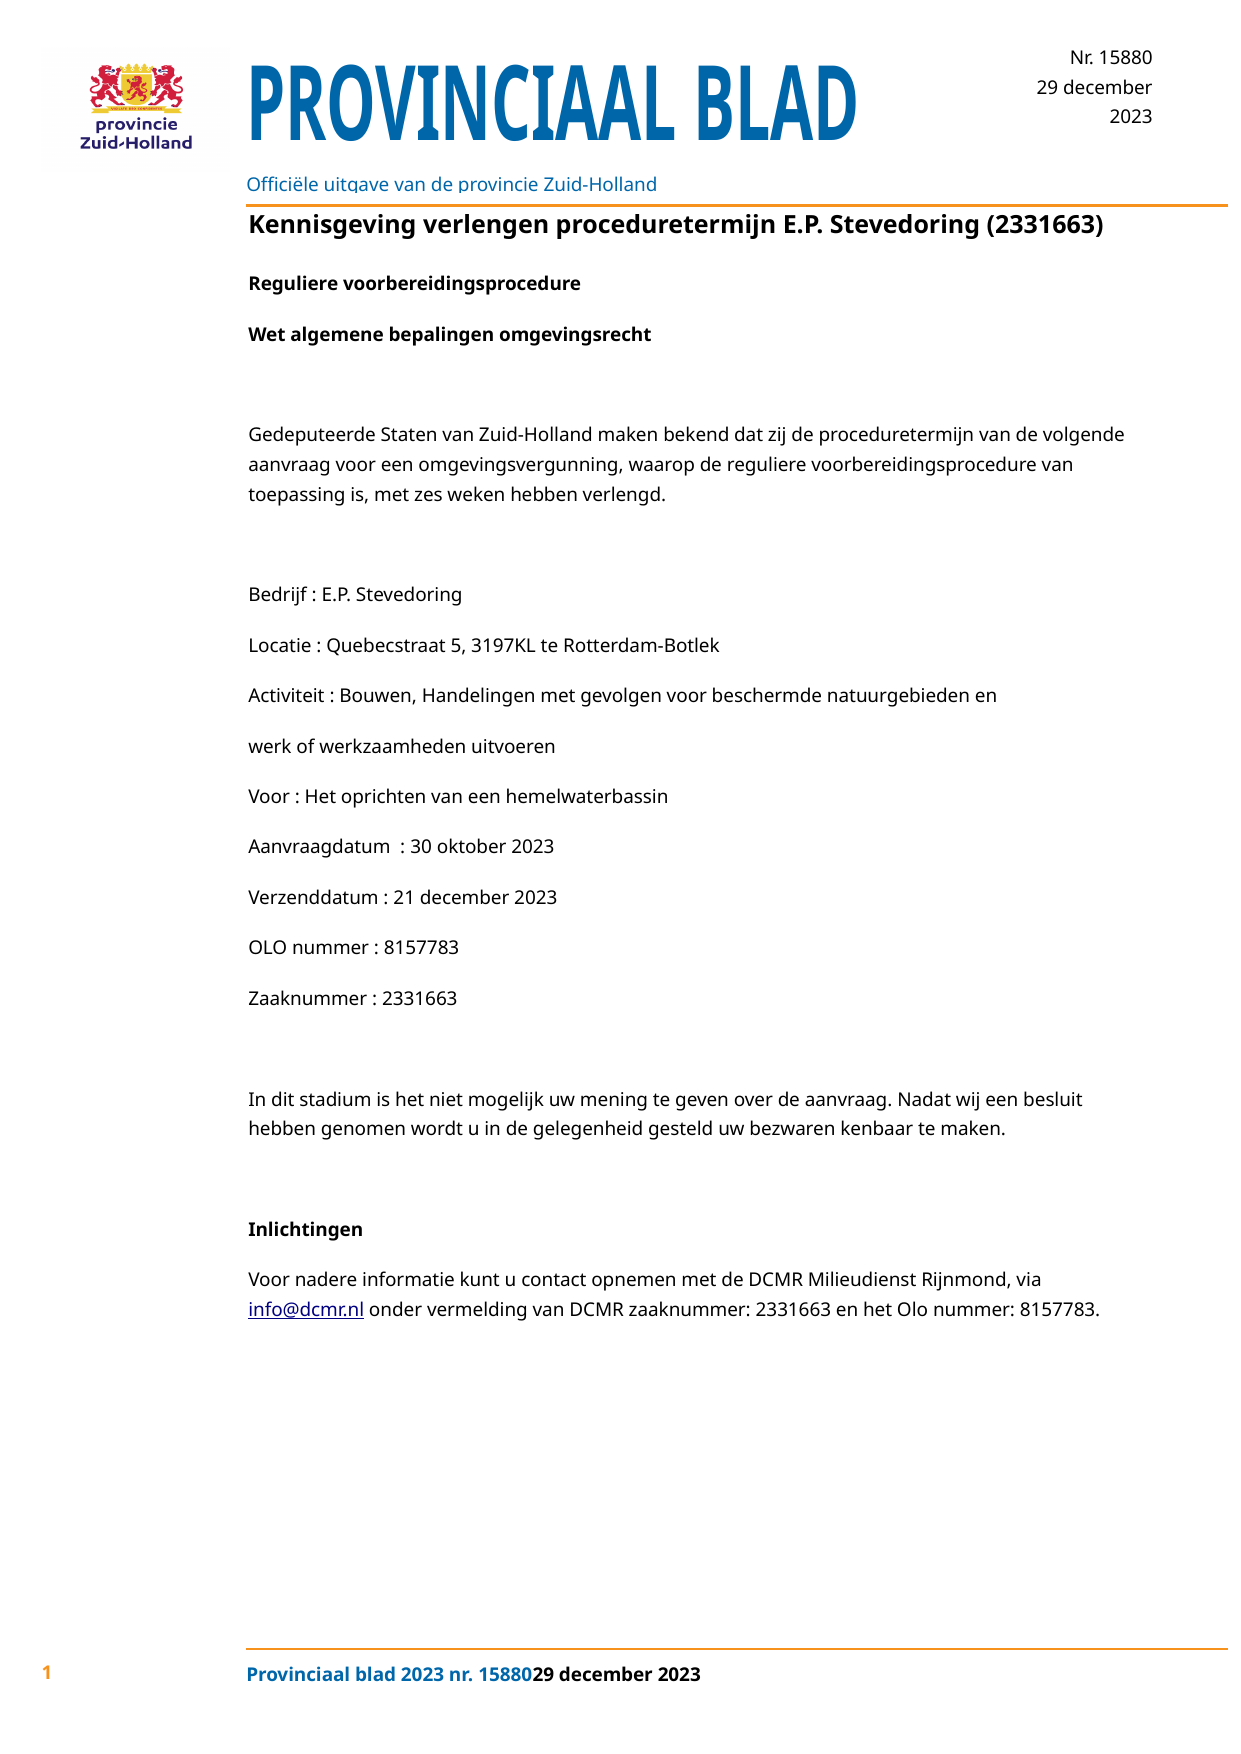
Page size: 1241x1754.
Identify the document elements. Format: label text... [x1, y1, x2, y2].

text Inlichtingen [248, 1216, 1152, 1242]
text Activiteit : Bouwen, Handelingen met gevolgen voor beschermde natuurgebieden en [248, 682, 1152, 708]
text Aanvraagdatum : 30 oktober 2023 [248, 834, 1152, 859]
text Kennisgeving verlengen proceduretermijn E.P. Stevedoring (2331663) [248, 207, 1152, 241]
picture [41, 47, 231, 172]
text Gedeputeerde Staten van Zuid-Holland maken bekend dat zij de proceduretermijn van de volgende aanvraag voor een omgevingsvergunning, waarop de reguliere voorbereidingsprocedure van toepassing is, met zes weken hebben verlengd. [248, 422, 1152, 506]
text Voor nadere informatie kunt u contact opnemen met de DCMR Milieudienst Rijnmond, via info@dcmr.nl onder vermelding van DCMR zaaknummer: 2331663 en het Olo nummer: 8157783. [248, 1267, 1152, 1322]
text Verzenddatum : 21 december 2023 [248, 884, 1152, 910]
text OLO nummer : 8157783 [248, 934, 1152, 960]
text Zaaknummer : 2331663 [248, 985, 1152, 1011]
text In dit stadium is het niet mogelijk uw mening te geven over de aanvraag. Nadat wij een besluit hebben genomen wordt u in de gelegenheid gesteld uw bezwaren kenbaar te maken. [248, 1086, 1152, 1141]
text Reguliere voorbereidingsprocedure [248, 270, 1152, 296]
text Wet algemene bepalingen omgevingsrecht [248, 321, 1152, 346]
text Bedrijf : E.P. Stevedoring [248, 582, 1152, 607]
text werk of werkzaamheden uitvoeren [248, 733, 1152, 758]
text Locatie : Quebecstraat 5, 3197KL te Rotterdam-Botlek [248, 632, 1152, 658]
text Voor : Het oprichten van een hemelwaterbassin [248, 783, 1152, 809]
